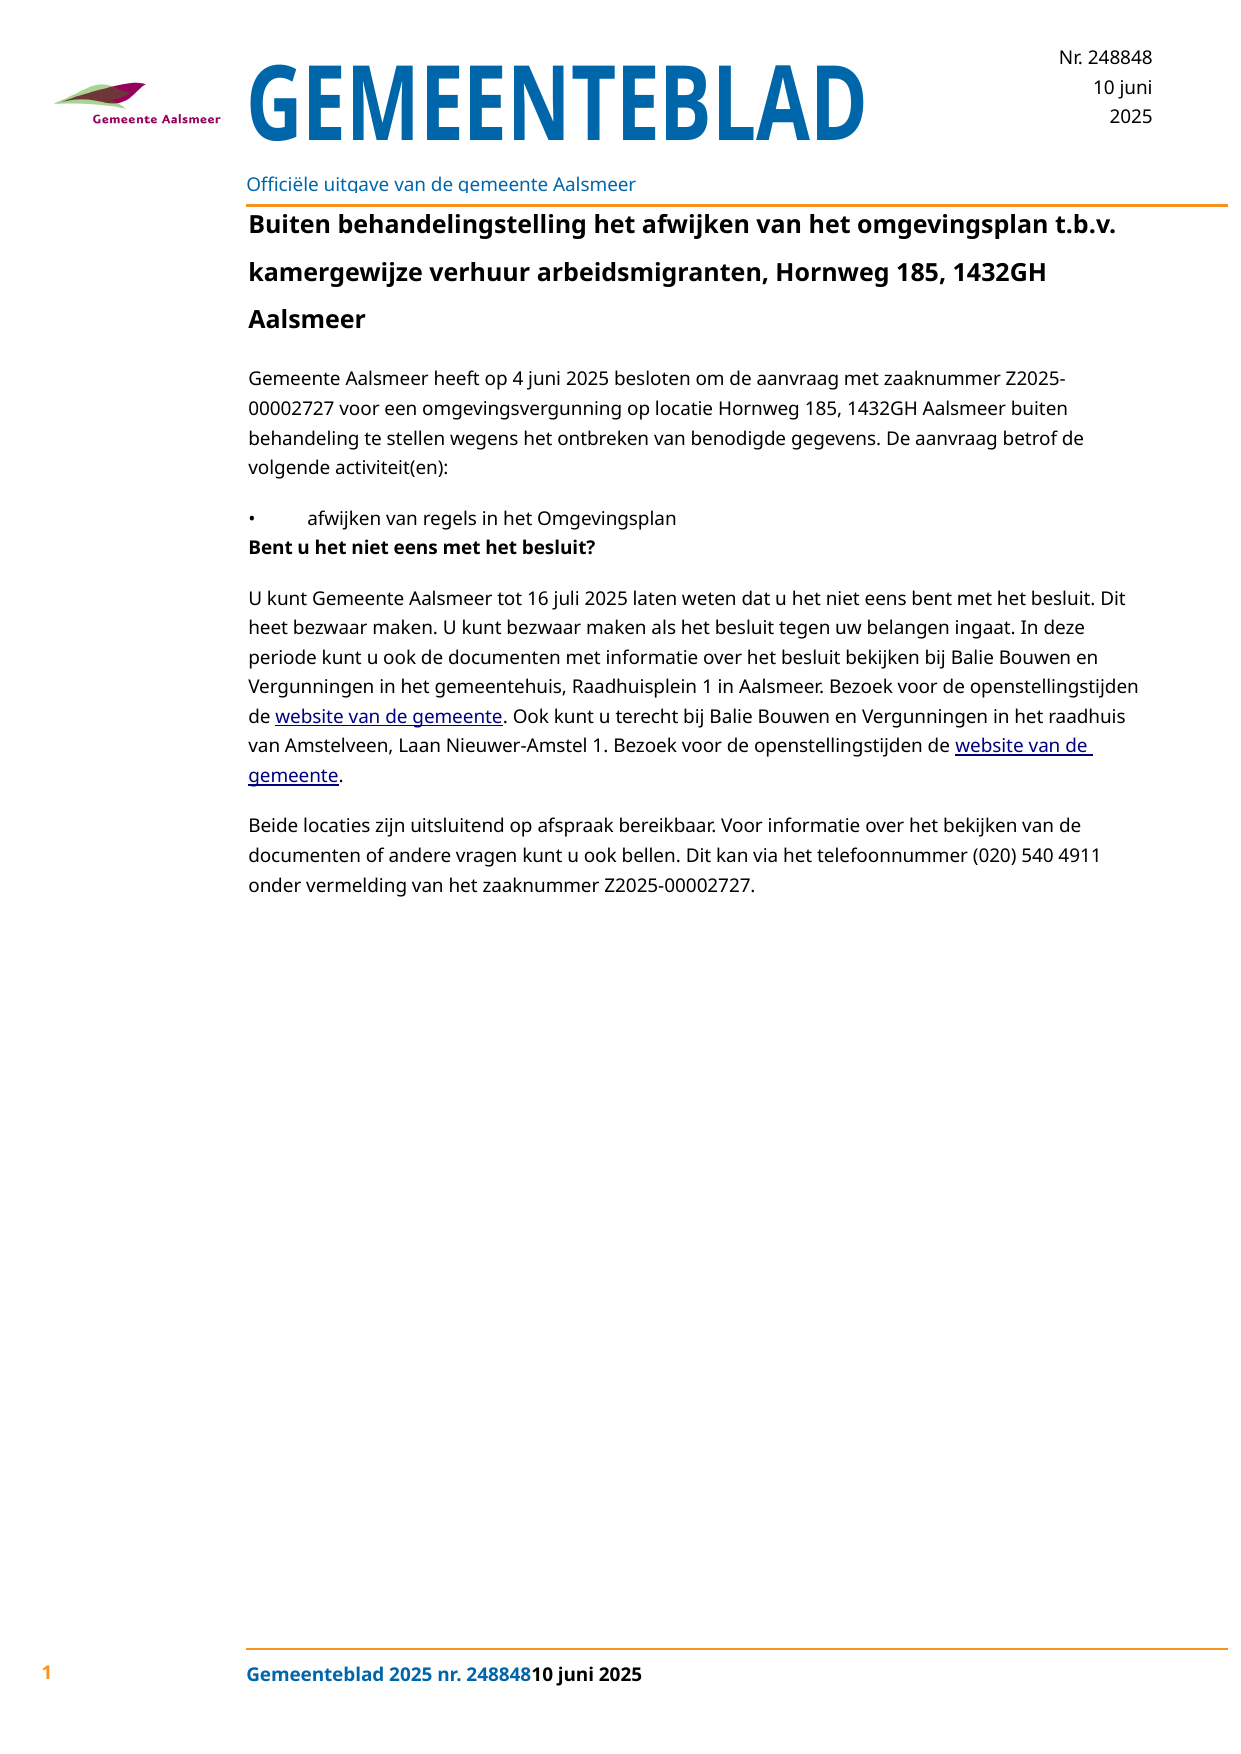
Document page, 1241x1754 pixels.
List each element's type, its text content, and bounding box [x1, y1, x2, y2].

text Bent u het niet eens met het besluit? [248, 534, 1152, 560]
text U kunt Gemeente Aalsmeer tot 16 juli 2025 laten weten dat u het niet eens bent met het besluit. Dit heet bezwaar maken. U kunt bezwaar maken als het besluit tegen uw belangen ingaat. In deze periode kunt u ook de documenten met informatie over het besluit bekijken bij Balie Bouwen en Vergunningen in het gemeentehuis, Raadhuisplein 1 in Aalsmeer. Bezoek voor de openstellingstijden de website van de gemeente. Ook kunt u terecht bij Balie Bouwen en Vergunningen in het raadhuis van Amstelveen, Laan Nieuwer-Amstel 1. Bezoek voor de openstellingstijden de website van de gemeente. [248, 585, 1152, 788]
picture [41, 47, 231, 172]
text Beide locaties zijn uitsluitend op afspraak bereikbaar. Voor informatie over het bekijken van de documenten of andere vragen kunt u ook bellen. Dit kan via het telefoonnummer (020) 540 4911 onder vermelding van het zaaknummer Z2025-00002727. [248, 813, 1152, 897]
list afwijken van regels in het Omgevingsplan [248, 505, 1152, 530]
text Gemeente Aalsmeer heeft op 4 juni 2025 besloten om de aanvraag met zaaknummer Z2025-00002727 voor een omgevingsvergunning op locatie Hornweg 185, 1432GH Aalsmeer buiten behandeling te stellen wegens het ontbreken van benodigde gegevens. De aanvraag betrof de volgende activiteit(en): [248, 366, 1152, 480]
text Buiten behandelingstelling het afwijken van het omgevingsplan t.b.v. kamergewijze verhuur arbeidsmigranten, Hornweg 185, 1432GH Aalsmeer [248, 207, 1152, 336]
